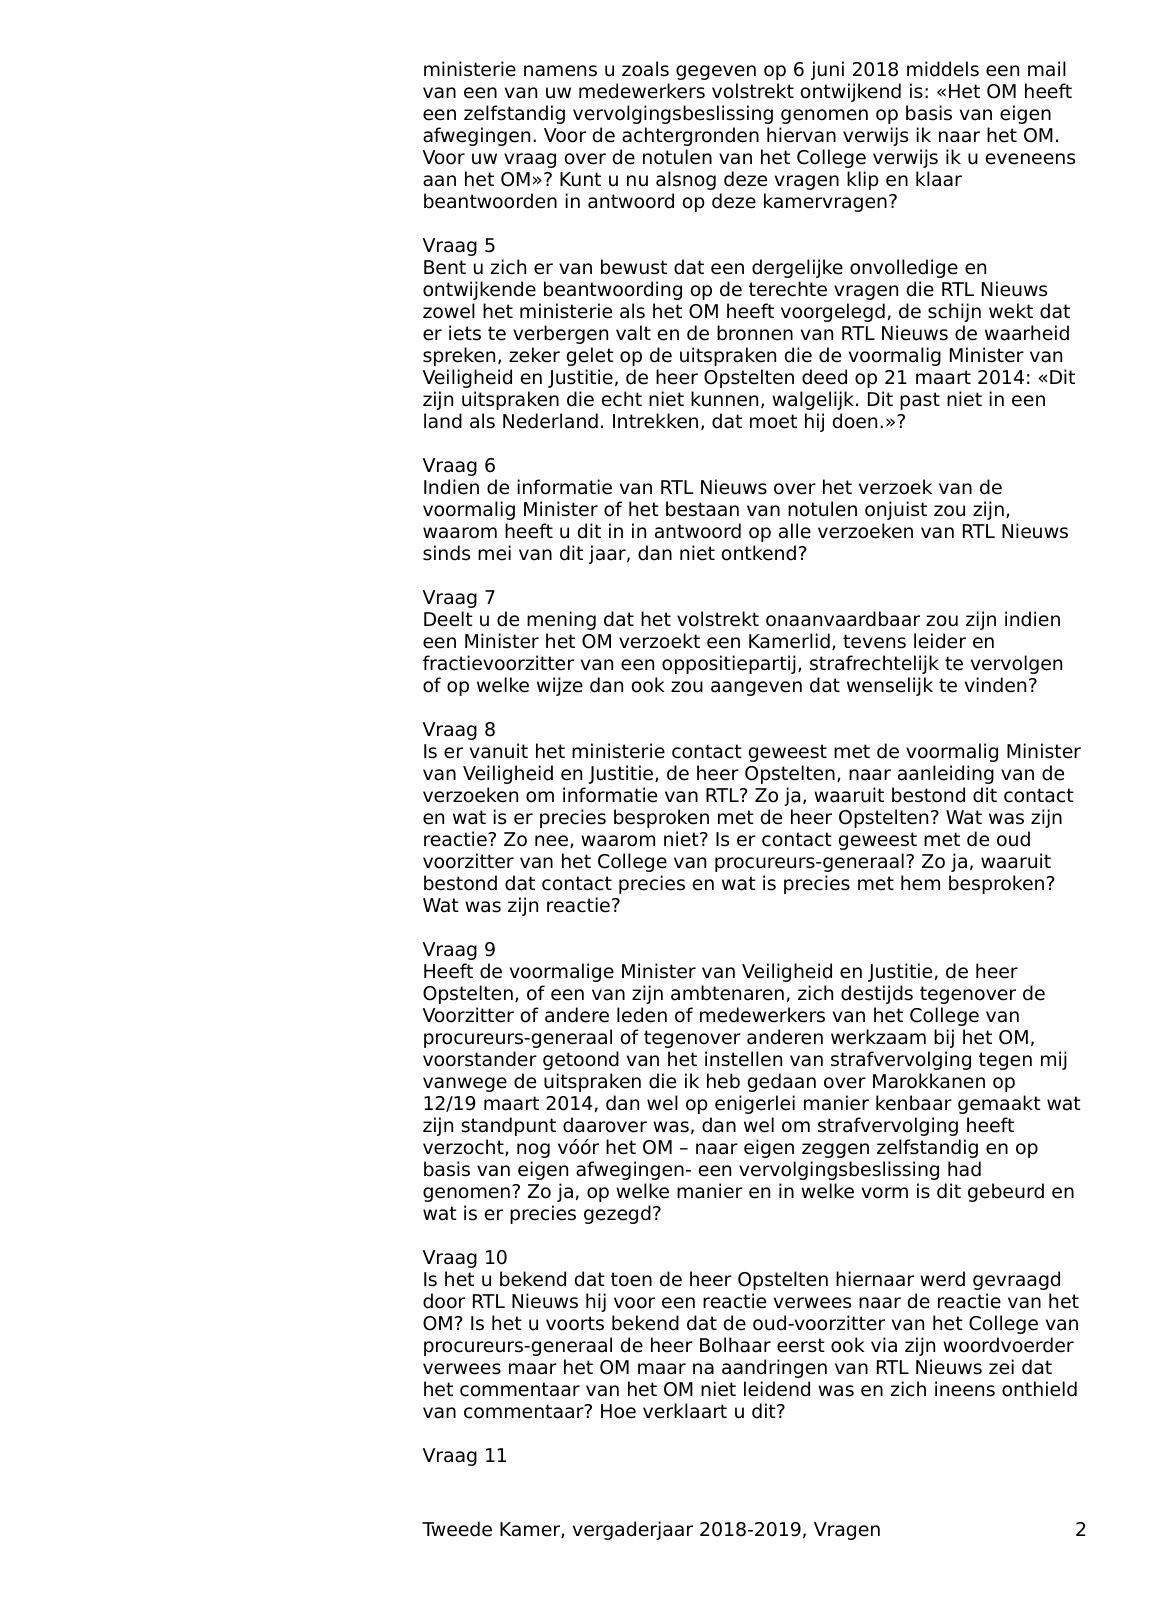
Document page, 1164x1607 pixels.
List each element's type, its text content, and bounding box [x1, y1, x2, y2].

text Vraag 8 [422, 719, 1087, 741]
text Is er vanuit het ministerie contact geweest met de voormalig Minister van Veiligheid en Justitie, de heer Opstelten, naar aanleiding van de verzoeken om informatie van RTL? Zo ja, waaruit bestond dit contact en wat is er precies besproken met de heer Opstelten? Wat was zijn reactie? Zo nee, waarom niet? Is er contact geweest met de oud voorzitter van het College van procureurs-generaal? Zo ja, waaruit bestond dat contact precies en wat is precies met hem besproken? Wat was zijn reactie? [422, 741, 1087, 917]
text Vraag 10 [422, 1247, 1087, 1269]
text Vraag 9 [422, 939, 1087, 961]
text Is het u bekend dat toen de heer Opstelten hiernaar werd gevraagd door RTL Nieuws hij voor een reactie verwees naar de reactie van het OM? Is het u voorts bekend dat de oud-voorzitter van het College van procureurs-generaal de heer Bolhaar eerst ook via zijn woordvoerder verwees maar het OM maar na aandringen van RTL Nieuws zei dat het commentaar van het OM niet leidend was en zich ineens onthield van commentaar? Hoe verklaart u dit? [422, 1269, 1087, 1423]
text Vraag 11 [422, 1445, 1087, 1467]
text Vraag 6 [422, 455, 1087, 477]
text Vraag 7 [422, 587, 1087, 609]
text ministerie namens u zoals gegeven op 6 juni 2018 middels een mail van een van uw medewerkers volstrekt ontwijkend is: «Het OM heeft een zelfstandig vervolgingsbeslissing genomen op basis van eigen afwegingen. Voor de achtergronden hiervan verwijs ik naar het OM. Voor uw vraag over de notulen van het College verwijs ik u eveneens aan het OM»? Kunt u nu alsnog deze vragen klip en klaar beantwoorden in antwoord op deze kamervragen? [422, 59, 1087, 213]
text Heeft de voormalige Minister van Veiligheid en Justitie, de heer Opstelten, of een van zijn ambtenaren, zich destijds tegenover de Voorzitter of andere leden of medewerkers van het College van procureurs-generaal of tegenover anderen werkzaam bij het OM, voorstander getoond van het instellen van strafvervolging tegen mij vanwege de uitspraken die ik heb gedaan over Marokkanen op 12/19 maart 2014, dan wel op enigerlei manier kenbaar gemaakt wat zijn standpunt daarover was, dan wel om strafvervolging heeft verzocht, nog vóór het OM – naar eigen zeggen zelfstandig en op basis van eigen afwegingen- een vervolgingsbeslissing had genomen? Zo ja, op welke manier en in welke vorm is dit gebeurd en wat is er precies gezegd? [422, 961, 1087, 1225]
text Indien de informatie van RTL Nieuws over het verzoek van de voormalig Minister of het bestaan van notulen onjuist zou zijn, waarom heeft u dit in in antwoord op alle verzoeken van RTL Nieuws sinds mei van dit jaar, dan niet ontkend? [422, 477, 1087, 565]
text Vraag 5 [422, 235, 1087, 257]
text Bent u zich er van bewust dat een dergelijke onvolledige en ontwijkende beantwoording op de terechte vragen die RTL Nieuws zowel het ministerie als het OM heeft voorgelegd, de schijn wekt dat er iets te verbergen valt en de bronnen van RTL Nieuws de waarheid spreken, zeker gelet op de uitspraken die de voormalig Minister van Veiligheid en Justitie, de heer Opstelten deed op 21 maart 2014: «Dit zijn uitspraken die echt niet kunnen, walgelijk. Dit past niet in een land als Nederland. Intrekken, dat moet hij doen.»? [422, 257, 1087, 433]
text Deelt u de mening dat het volstrekt onaanvaardbaar zou zijn indien een Minister het OM verzoekt een Kamerlid, tevens leider en fractievoorzitter van een oppositiepartij, strafrechtelijk te vervolgen of op welke wijze dan ook zou aangeven dat wenselijk te vinden? [422, 609, 1087, 697]
